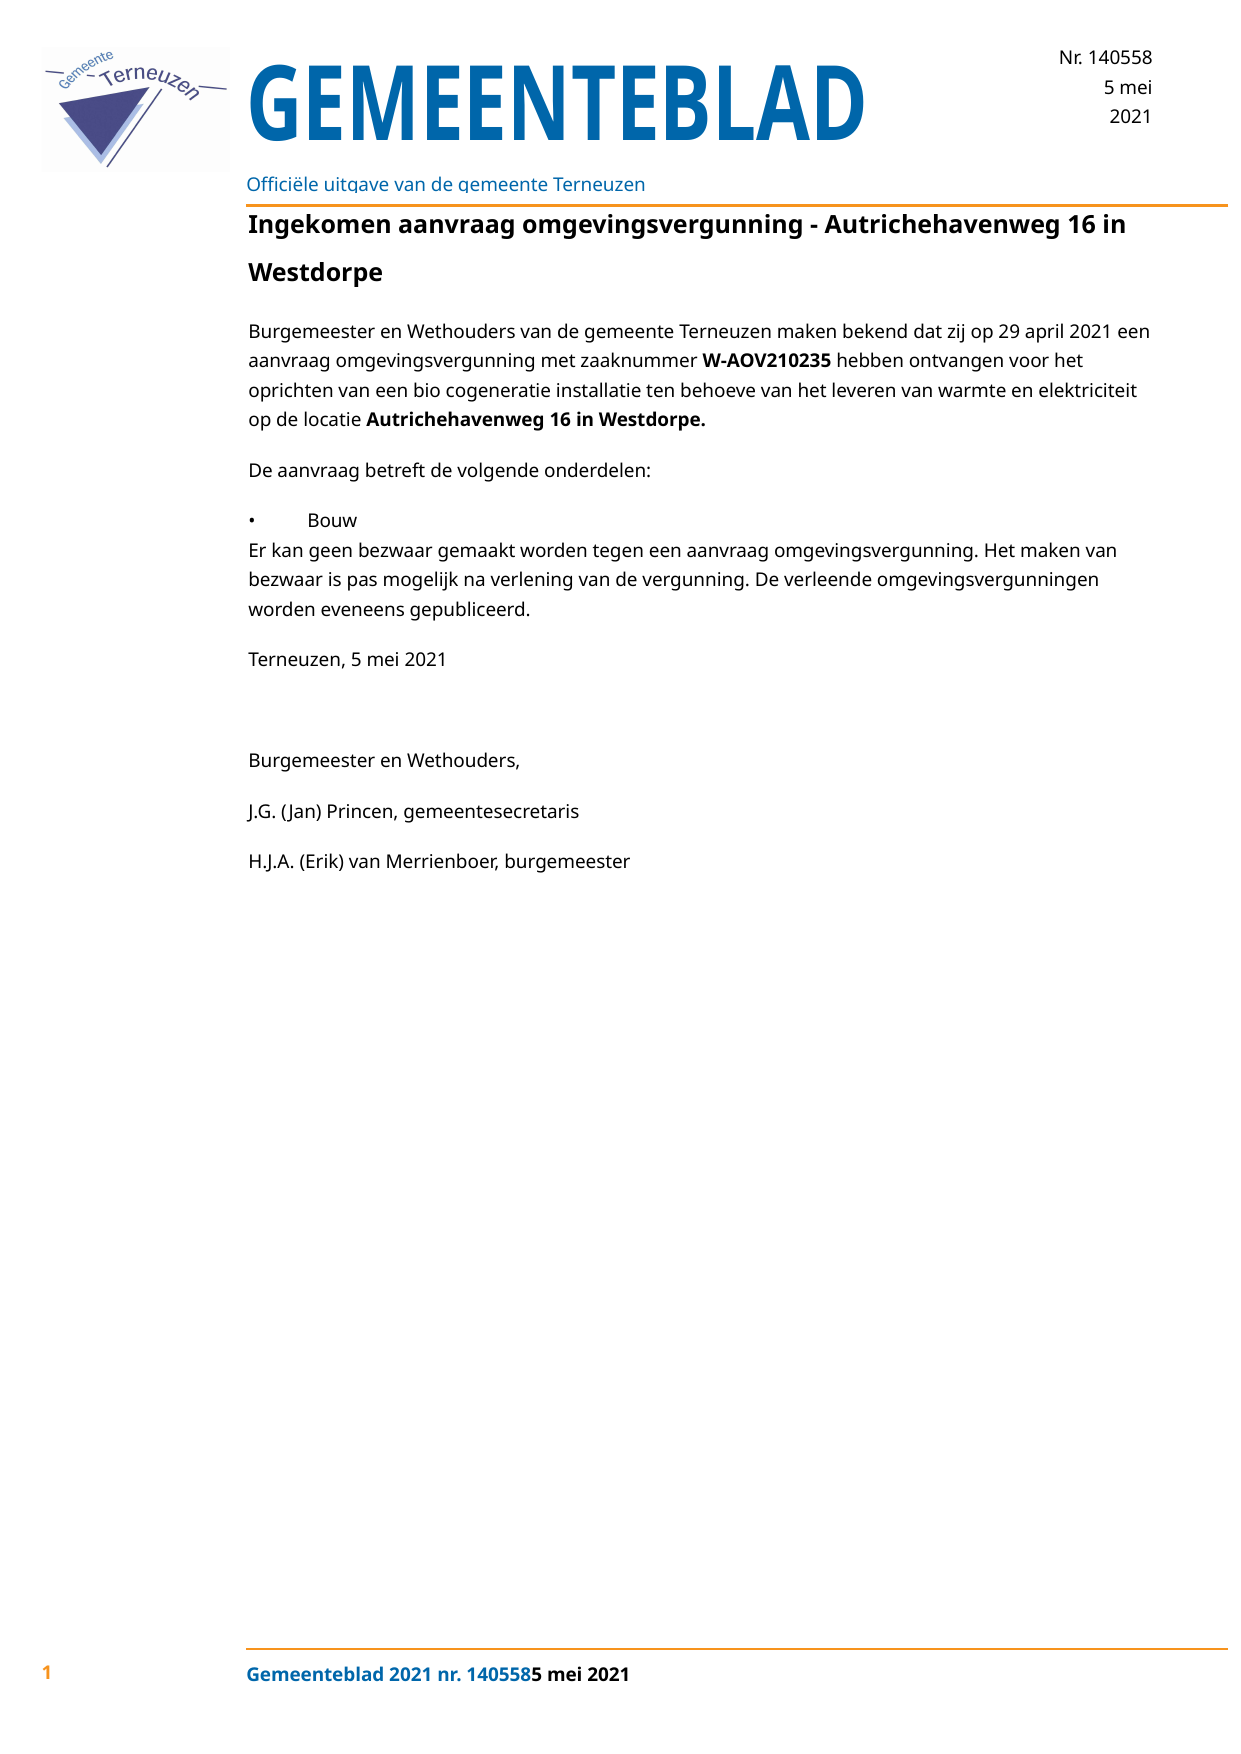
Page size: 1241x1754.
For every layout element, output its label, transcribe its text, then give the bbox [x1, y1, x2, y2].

text Terneuzen, 5 mei 2021 [248, 647, 1152, 672]
text Burgemeester en Wethouders van de gemeente Terneuzen maken bekend dat zij op 29 april 2021 een aanvraag omgevingsvergunning met zaaknummer W-AOV210235 hebben ontvangen voor het oprichten van een bio cogeneratie installatie ten behoeve van het leveren van warmte en elektriciteit op de locatie Autrichehavenweg 16 in Westdorpe. [248, 318, 1152, 432]
text De aanvraag betreft de volgende onderdelen: [248, 457, 1152, 483]
text H.J.A. (Erik) van Merrienboer, burgemeester [248, 848, 1152, 874]
text Burgemeester en Wethouders, [248, 747, 1152, 773]
text Ingekomen aanvraag omgevingsvergunning - Autrichehavenweg 16 in Westdorpe [248, 207, 1152, 288]
text J.G. (Jan) Princen, gemeentesecretaris [248, 798, 1152, 824]
text Er kan geen bezwaar gemaakt worden tegen een aanvraag omgevingsvergunning. Het maken van bezwaar is pas mogelijk na verlening van de vergunning. De verleende omgevingsvergunningen worden eveneens gepubliceerd. [248, 537, 1152, 622]
picture [41, 47, 231, 172]
list Bouw [248, 507, 1152, 533]
